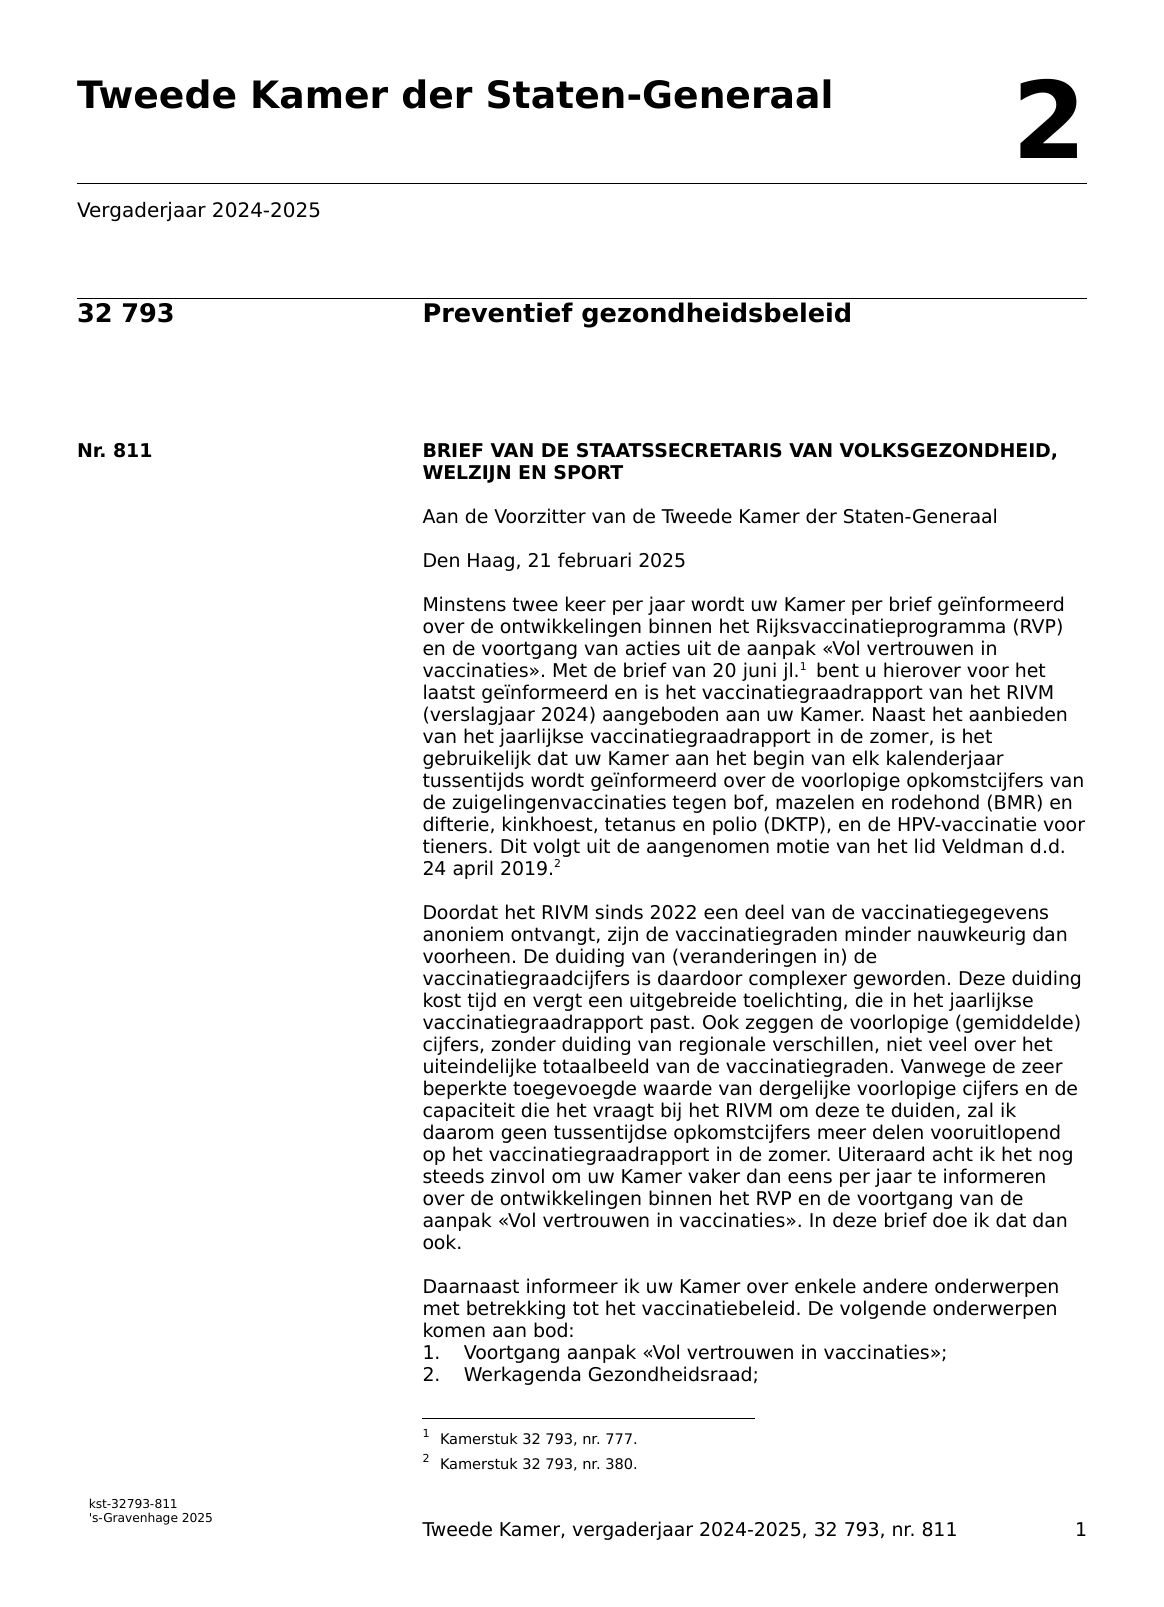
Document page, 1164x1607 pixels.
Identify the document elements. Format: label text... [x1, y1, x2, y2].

table_header Tweede Kamer der Staten-Generaal [77, 59, 886, 183]
table_cell Vergaderjaar 2024-2025 [77, 184, 1087, 298]
text Den Haag, 21 februari 2025 [422, 550, 1087, 572]
text Aan de Voorzitter van de Tweede Kamer der Staten-Generaal [422, 506, 1087, 528]
text 1. Voortgang aanpak «Vol vertrouwen in vaccinaties»; [422, 1342, 1087, 1364]
text Kamerstuk 32 793, nr. 380. [422, 1452, 1087, 1474]
text Doordat het RIVM sinds 2022 een deel van de vaccinatiegegevens anoniem ontvangt, zijn de vaccinatiegraden minder nauwkeurig dan voorheen. De duiding van (veranderingen in) de vaccinatiegraadcijfers is daardoor complexer geworden. Deze duiding kost tijd en vergt een uitgebreide toelichting, die in het jaarlijkse vaccinatiegraadrapport past. Ook zeggen de voorlopige (gemiddelde) cijfers, zonder duiding van regionale verschillen, niet veel over het uiteindelijke totaalbeeld van de vaccinatiegraden. Vanwege de zeer beperkte toegevoegde waarde van dergelijke voorlopige cijfers en de capaciteit die het vraagt bij het RIVM om deze te duiden, zal ik daarom geen tussentijdse opkomstcijfers meer delen vooruitlopend op het vaccinatiegraadrapport in de zomer. Uiteraard acht ik het nog steeds zinvol om uw Kamer vaker dan eens per jaar te informeren over de ontwikkelingen binnen het RVP en de voortgang van de aanpak «Vol vertrouwen in vaccinaties». In deze brief doe ik dat dan ook. [422, 902, 1087, 1254]
table_header 2 [886, 59, 1087, 183]
text kst-32793-811 [88, 1497, 323, 1511]
text Kamerstuk 32 793, nr. 777. [422, 1427, 1087, 1449]
subtitle Nr. 811 BRIEF VAN DE STAATSSECRETARIS VAN VOLKSGEZONDHEID, WELZIJN EN SPORT [77, 440, 1087, 484]
text 's-Gravenhage 2025 [88, 1511, 323, 1525]
text 2. Werkagenda Gezondheidsraad; [422, 1364, 1087, 1386]
text Daarnaast informeer ik uw Kamer over enkele andere onderwerpen met betrekking tot het vaccinatiebeleid. De volgende onderwerpen komen aan bod: [422, 1276, 1087, 1342]
text Minstens twee keer per jaar wordt uw Kamer per brief geïnformeerd over de ontwikkelingen binnen het Rijksvaccinatieprogramma (RVP) en de voortgang van acties uit de aanpak «Vol vertrouwen in vaccinaties». Met de brief van 20 juni jl. bent u hierover voor het laatst geïnformeerd en is het vaccinatiegraadrapport van het RIVM (verslagjaar 2024) aangeboden aan uw Kamer. Naast het aanbieden van het jaarlijkse vaccinatiegraadrapport in de zomer, is het gebruikelijk dat uw Kamer aan het begin van elk kalenderjaar tussentijds wordt geïnformeerd over de voorlopige opkomstcijfers van de zuigelingenvaccinaties tegen bof, mazelen en rodehond (BMR) en difterie, kinkhoest, tetanus en polio (DKTP), en de HPV-vaccinatie voor tieners. Dit volgt uit de aangenomen motie van het lid Veldman d.d. 24 april 2019. [422, 594, 1087, 880]
subtitle 32 793 Preventief gezondheidsbeleid [77, 299, 1087, 329]
